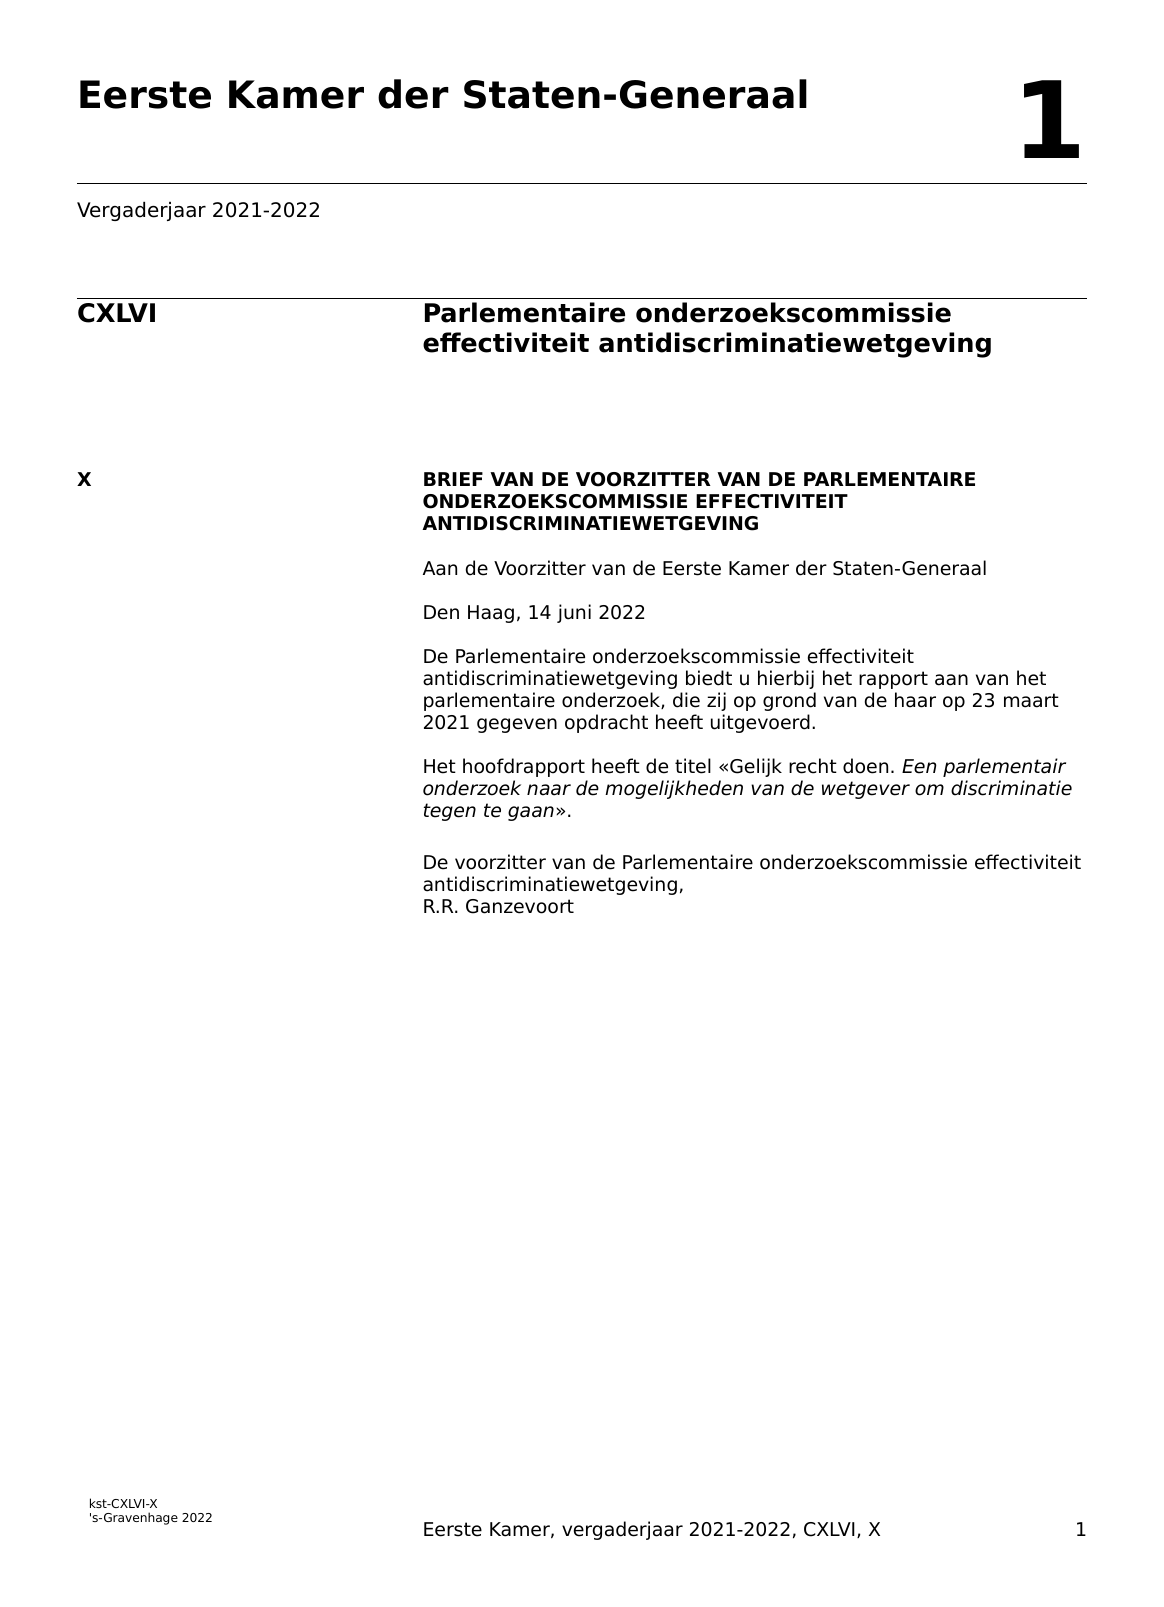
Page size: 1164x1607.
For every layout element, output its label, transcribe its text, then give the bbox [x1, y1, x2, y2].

text 's-Gravenhage 2022 [88, 1511, 323, 1525]
subtitle X BRIEF VAN DE VOORZITTER VAN DE PARLEMENTAIRE ONDERZOEKSCOMMISSIE EFFECTIVITEIT ANTIDISCRIMINATIEWETGEVING [77, 469, 1087, 535]
text Het hoofdrapport heeft de titel «Gelijk recht doen. Een parlementair onderzoek naar de mogelijkheden van de wetgever om discriminatie tegen te gaan». [422, 756, 1087, 822]
text De voorzitter van de Parlementaire onderzoekscommissie effectiviteit antidiscriminatiewetgeving, R.R. Ganzevoort [422, 852, 1087, 918]
subtitle CXLVI Parlementaire onderzoekscommissie effectiviteit antidiscriminatiewetgeving [77, 299, 1087, 358]
table_header Eerste Kamer der Staten-Generaal [77, 59, 886, 183]
text Aan de Voorzitter van de Eerste Kamer der Staten-Generaal [422, 557, 1087, 579]
text kst-CXLVI-X [88, 1497, 323, 1511]
text Den Haag, 14 juni 2022 [422, 602, 1087, 624]
text De Parlementaire onderzoekscommissie effectiviteit antidiscriminatiewetgeving biedt u hierbij het rapport aan van het parlementaire onderzoek, die zij op grond van de haar op 23 maart 2021 gegeven opdracht heeft uitgevoerd. [422, 646, 1087, 734]
table_header 1 [886, 59, 1087, 183]
table_cell Vergaderjaar 2021-2022 [77, 184, 1087, 298]
